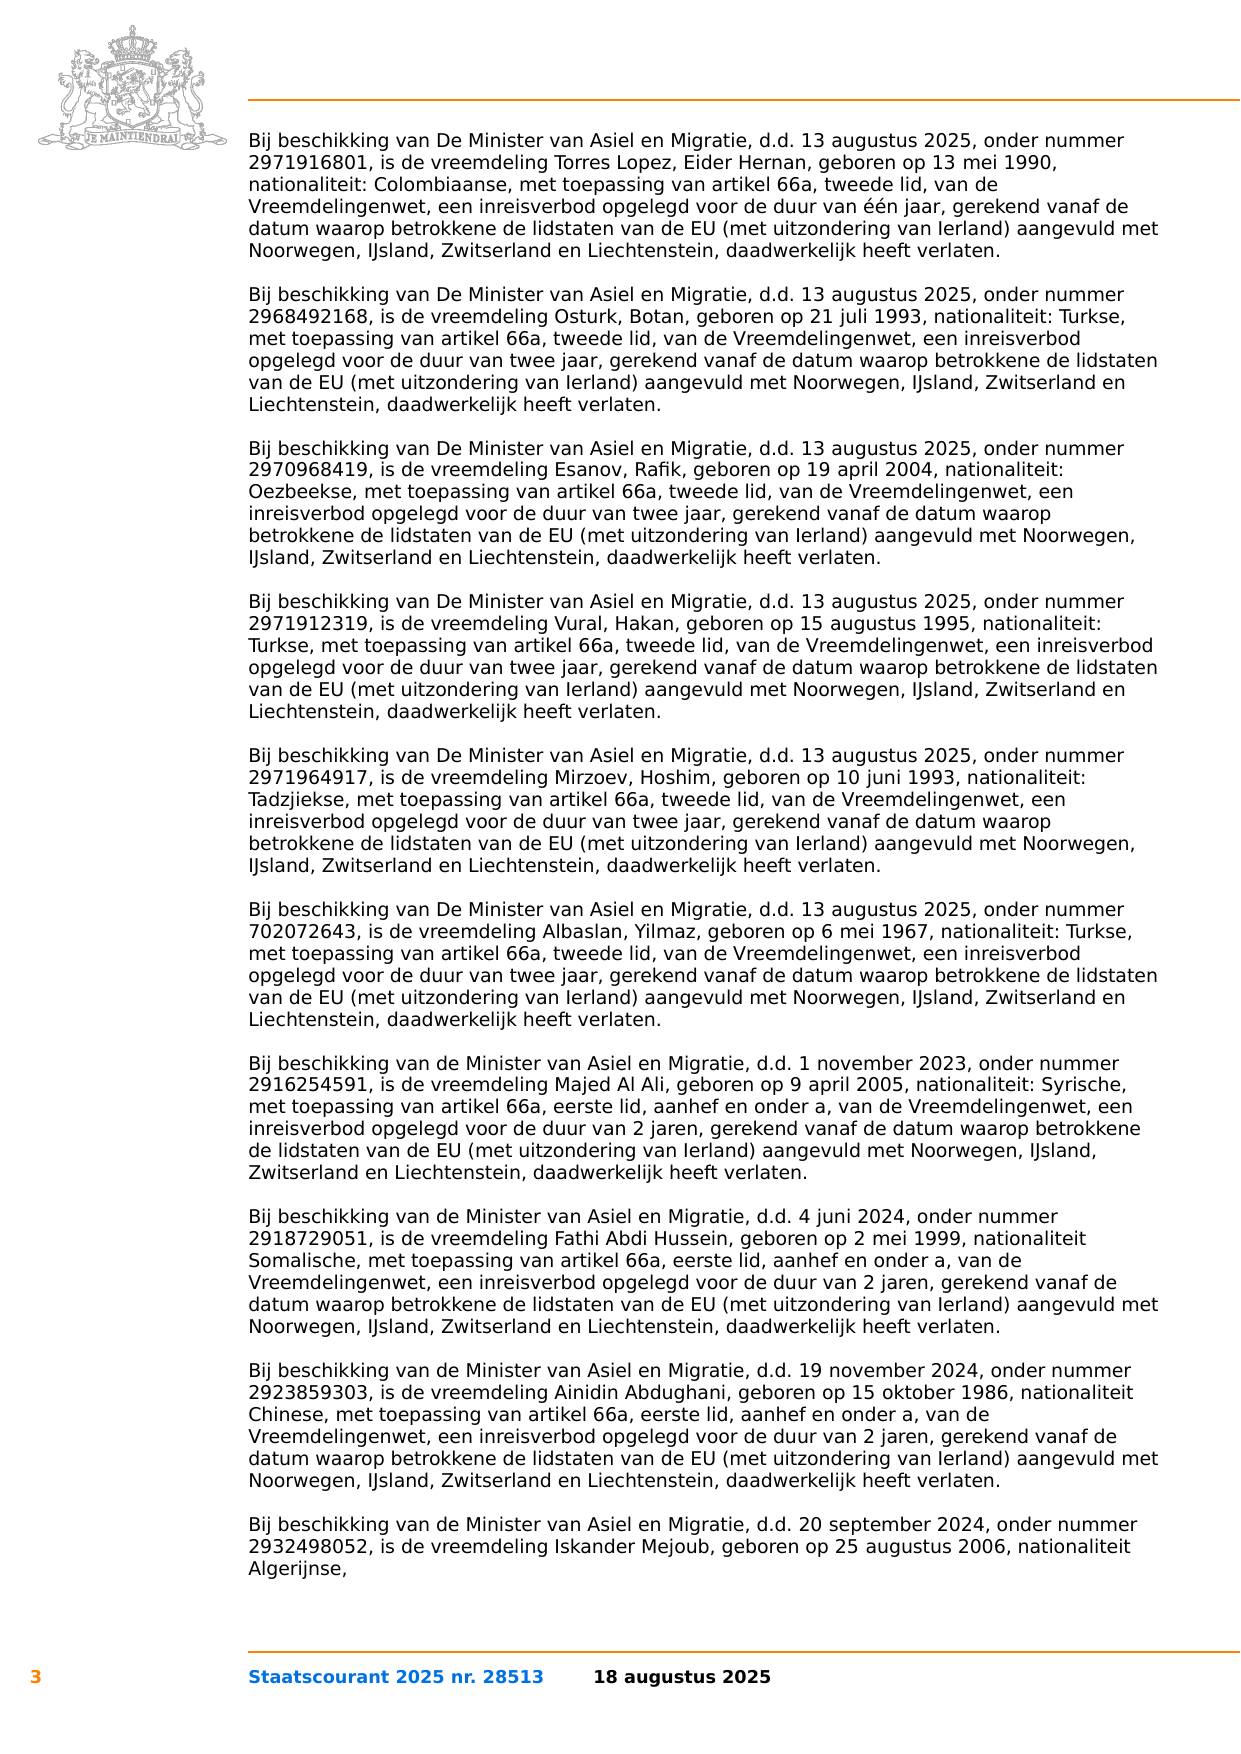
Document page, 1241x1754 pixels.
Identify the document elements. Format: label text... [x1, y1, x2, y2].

text Bij beschikking van De Minister van Asiel en Migratie, d.d. 13 augustus 2025, onder nummer 2971916801, is de vreemdeling Torres Lopez, Eider Hernan, geboren op 13 mei 1990, nationaliteit: Colombiaanse, met toepassing van artikel 66a, tweede lid, van de Vreemdelingenwet, een inreisverbod opgelegd voor de duur van één jaar, gerekend vanaf de datum waarop betrokkene de lidstaten van de EU (met uitzondering van Ierland) aangevuld met Noorwegen, IJsland, Zwitserland en Liechtenstein, daadwerkelijk heeft verlaten. [248, 130, 1163, 262]
text Bij beschikking van de Minister van Asiel en Migratie, d.d. 1 november 2023, onder nummer 2916254591, is de vreemdeling Majed Al Ali, geboren op 9 april 2005, nationaliteit: Syrische, met toepassing van artikel 66a, eerste lid, aanhef en onder a, van de Vreemdelingenwet, een inreisverbod opgelegd voor de duur van 2 jaren, gerekend vanaf de datum waarop betrokkene de lidstaten van de EU (met uitzondering van Ierland) aangevuld met Noorwegen, IJsland, Zwitserland en Liechtenstein, daadwerkelijk heeft verlaten. [248, 1052, 1163, 1184]
text Bij beschikking van De Minister van Asiel en Migratie, d.d. 13 augustus 2025, onder nummer 2971912319, is de vreemdeling Vural, Hakan, geboren op 15 augustus 1995, nationaliteit: Turkse, met toepassing van artikel 66a, tweede lid, van de Vreemdelingenwet, een inreisverbod opgelegd voor de duur van twee jaar, gerekend vanaf de datum waarop betrokkene de lidstaten van de EU (met uitzondering van Ierland) aangevuld met Noorwegen, IJsland, Zwitserland en Liechtenstein, daadwerkelijk heeft verlaten. [248, 591, 1163, 723]
text Bij beschikking van De Minister van Asiel en Migratie, d.d. 13 augustus 2025, onder nummer 2970968419, is de vreemdeling Esanov, Rafik, geboren op 19 april 2004, nationaliteit: Oezbeekse, met toepassing van artikel 66a, tweede lid, van de Vreemdelingenwet, een inreisverbod opgelegd voor de duur van twee jaar, gerekend vanaf de datum waarop betrokkene de lidstaten van de EU (met uitzondering van Ierland) aangevuld met Noorwegen, IJsland, Zwitserland en Liechtenstein, daadwerkelijk heeft verlaten. [248, 437, 1163, 569]
text Bij beschikking van De Minister van Asiel en Migratie, d.d. 13 augustus 2025, onder nummer 2971964917, is de vreemdeling Mirzoev, Hoshim, geboren op 10 juni 1993, nationaliteit: Tadzjiekse, met toepassing van artikel 66a, tweede lid, van de Vreemdelingenwet, een inreisverbod opgelegd voor de duur van twee jaar, gerekend vanaf de datum waarop betrokkene de lidstaten van de EU (met uitzondering van Ierland) aangevuld met Noorwegen, IJsland, Zwitserland en Liechtenstein, daadwerkelijk heeft verlaten. [248, 745, 1163, 877]
text Bij beschikking van de Minister van Asiel en Migratie, d.d. 4 juni 2024, onder nummer 2918729051, is de vreemdeling Fathi Abdi Hussein, geboren op 2 mei 1999, nationaliteit Somalische, met toepassing van artikel 66a, eerste lid, aanhef en onder a, van de Vreemdelingenwet, een inreisverbod opgelegd voor de duur van 2 jaren, gerekend vanaf de datum waarop betrokkene de lidstaten van de EU (met uitzondering van Ierland) aangevuld met Noorwegen, IJsland, Zwitserland en Liechtenstein, daadwerkelijk heeft verlaten. [248, 1206, 1163, 1338]
text Bij beschikking van de Minister van Asiel en Migratie, d.d. 20 september 2024, onder nummer 2932498052, is de vreemdeling Iskander Mejoub, geboren op 25 augustus 2006, nationaliteit Algerijnse, [248, 1514, 1163, 1579]
text Bij beschikking van de Minister van Asiel en Migratie, d.d. 19 november 2024, onder nummer 2923859303, is de vreemdeling Ainidin Abdughani, geboren op 15 oktober 1986, nationaliteit Chinese, met toepassing van artikel 66a, eerste lid, aanhef en onder a, van de Vreemdelingenwet, een inreisverbod opgelegd voor de duur van 2 jaren, gerekend vanaf de datum waarop betrokkene de lidstaten van de EU (met uitzondering van Ierland) aangevuld met Noorwegen, IJsland, Zwitserland en Liechtenstein, daadwerkelijk heeft verlaten. [248, 1360, 1163, 1492]
picture [38, 25, 227, 150]
text Bij beschikking van De Minister van Asiel en Migratie, d.d. 13 augustus 2025, onder nummer 2968492168, is de vreemdeling Osturk, Botan, geboren op 21 juli 1993, nationaliteit: Turkse, met toepassing van artikel 66a, tweede lid, van de Vreemdelingenwet, een inreisverbod opgelegd voor de duur van twee jaar, gerekend vanaf de datum waarop betrokkene de lidstaten van de EU (met uitzondering van Ierland) aangevuld met Noorwegen, IJsland, Zwitserland en Liechtenstein, daadwerkelijk heeft verlaten. [248, 284, 1163, 416]
text Bij beschikking van De Minister van Asiel en Migratie, d.d. 13 augustus 2025, onder nummer 702072643, is de vreemdeling Albaslan, Yilmaz, geboren op 6 mei 1967, nationaliteit: Turkse, met toepassing van artikel 66a, tweede lid, van de Vreemdelingenwet, een inreisverbod opgelegd voor de duur van twee jaar, gerekend vanaf de datum waarop betrokkene de lidstaten van de EU (met uitzondering van Ierland) aangevuld met Noorwegen, IJsland, Zwitserland en Liechtenstein, daadwerkelijk heeft verlaten. [248, 899, 1163, 1031]
